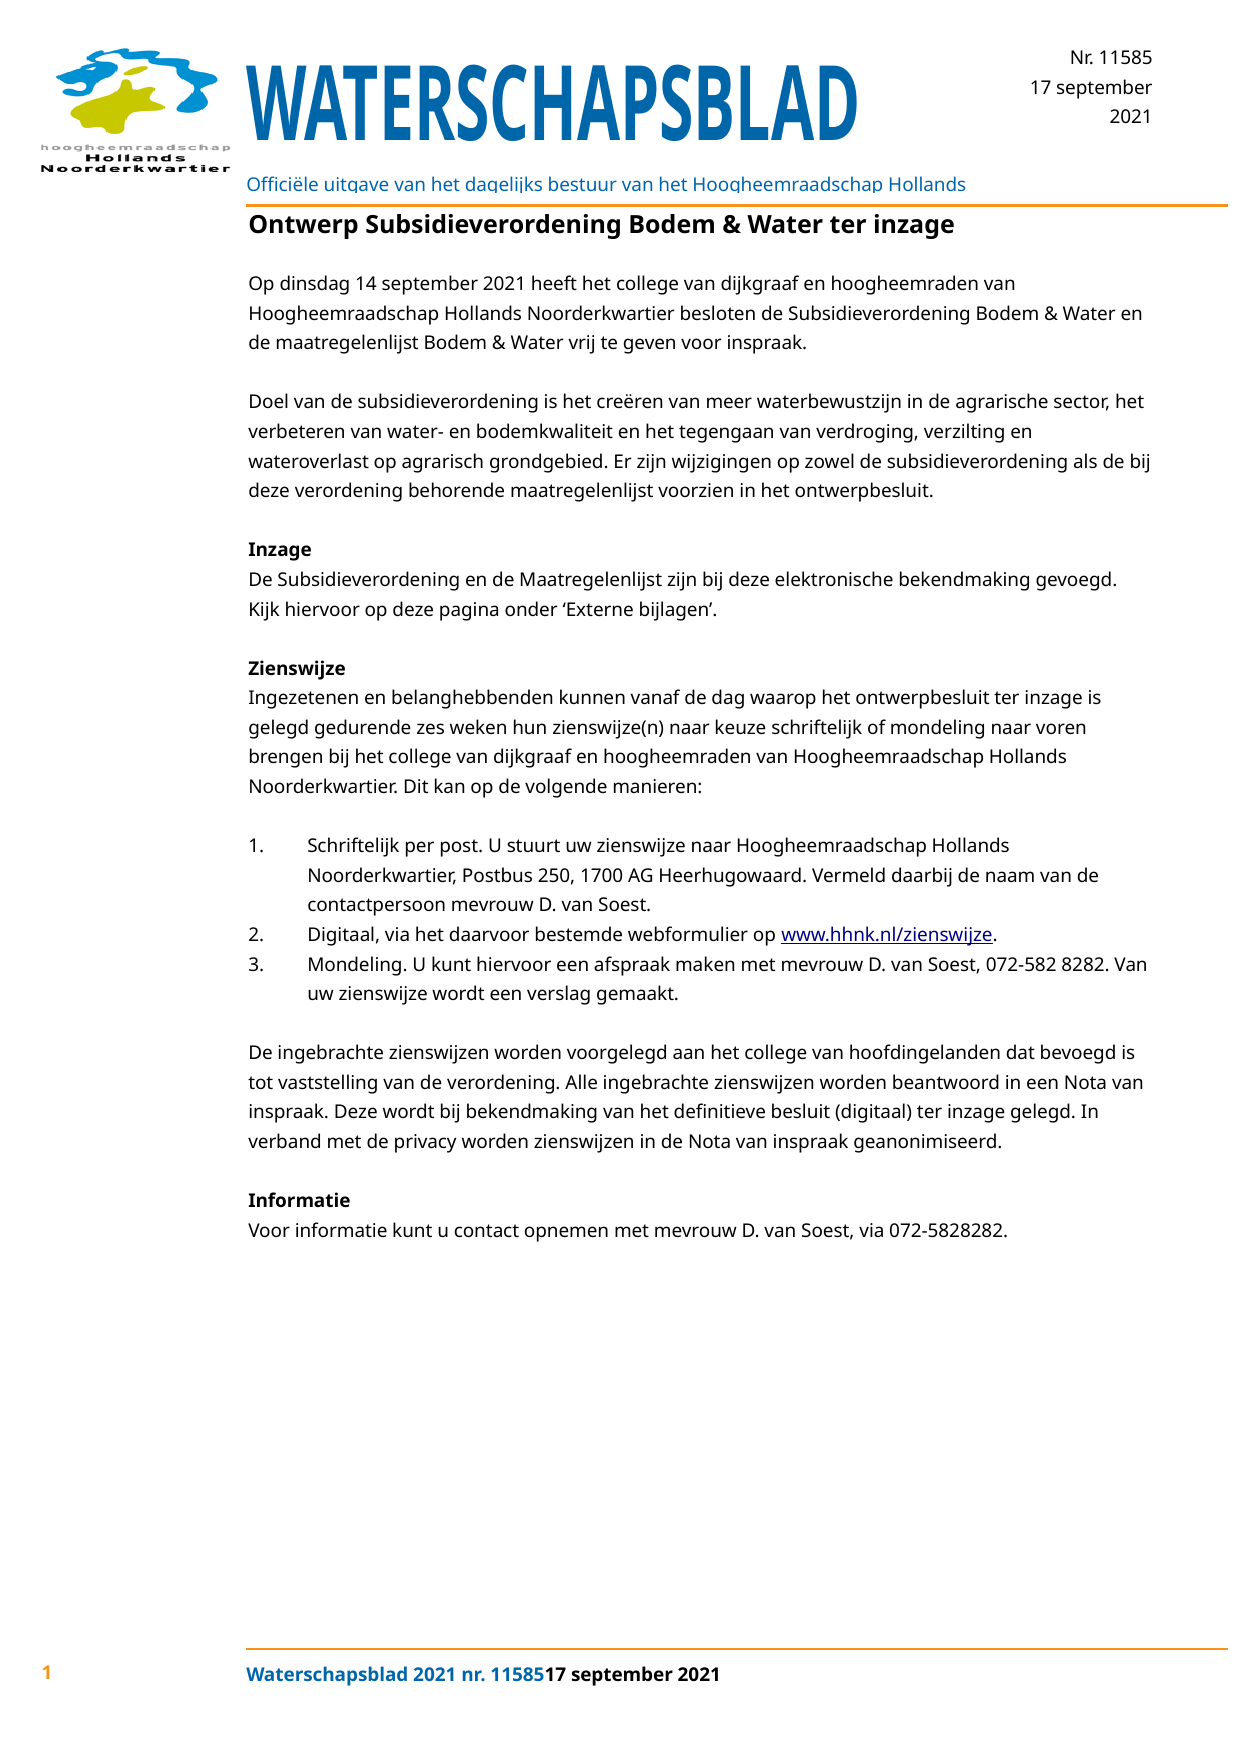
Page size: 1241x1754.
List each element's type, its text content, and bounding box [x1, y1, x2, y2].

text Inzage [248, 537, 1152, 562]
text Ingezetenen en belanghebbenden kunnen vanaf de dag waarop het ontwerpbesluit ter inzage is gelegd gedurende zes weken hun zienswijze(n) naar keuze schriftelijk of mondeling naar voren brengen bij het college van dijkgraaf en hoogheemraden van Hoogheemraadschap Hollands Noorderkwartier. Dit kan op de volgende manieren: [248, 684, 1152, 799]
text Op dinsdag 14 september 2021 heeft het college van dijkgraaf en hoogheemraden van Hoogheemraadschap Hollands Noorderkwartier besloten de Subsidieverordening Bodem & Water en de maatregelenlijst Bodem & Water vrij te geven voor inspraak. [248, 270, 1152, 355]
list Mondeling. U kunt hiervoor een afspraak maken met mevrouw D. van Soest, 072-582 8282. Van uw zienswijze wordt een verslag gemaakt. [248, 951, 1152, 1006]
text Ontwerp Subsidieverordening Bodem & Water ter inzage [248, 207, 1152, 241]
list Schriftelijk per post. U stuurt uw zienswijze naar Hoogheemraadschap Hollands Noorderkwartier, Postbus 250, 1700 AG Heerhugowaard. Vermeld daarbij de naam van de contactpersoon mevrouw D. van Soest. [248, 832, 1152, 917]
picture [41, 47, 231, 172]
text Voor informatie kunt u contact opnemen met mevrouw D. van Soest, via 072-5828282. [248, 1217, 1152, 1243]
text De ingebrachte zienswijzen worden voorgelegd aan het college van hoofdingelanden dat bevoegd is tot vaststelling van de verordening. Alle ingebrachte zienswijzen worden beantwoord in een Nota van inspraak. Deze wordt bij bekendmaking van het definitieve besluit (digitaal) ter inzage gelegd. In verband met de privacy worden zienswijzen in de Nota van inspraak geanonimiseerd. [248, 1039, 1152, 1154]
text Doel van de subsidieverordening is het creëren van meer waterbewustzijn in de agrarische sector, het verbeteren van water- en bodemkwaliteit en het tegengaan van verdroging, verzilting en wateroverlast op agrarisch grondgebied. Er zijn wijzigingen op zowel de subsidieverordening als de bij deze verordening behorende maatregelenlijst voorzien in het ontwerpbesluit. [248, 389, 1152, 503]
text Zienswijze [248, 655, 1152, 681]
list Digitaal, via het daarvoor bestemde webformulier op www.hhnk.nl/zienswijze. [248, 921, 1152, 947]
text De Subsidieverordening en de Maatregelenlijst zijn bij deze elektronische bekendmaking gevoegd. Kijk hiervoor op deze pagina onder ‘Externe bijlagen’. [248, 566, 1152, 621]
text Informatie [248, 1187, 1152, 1213]
